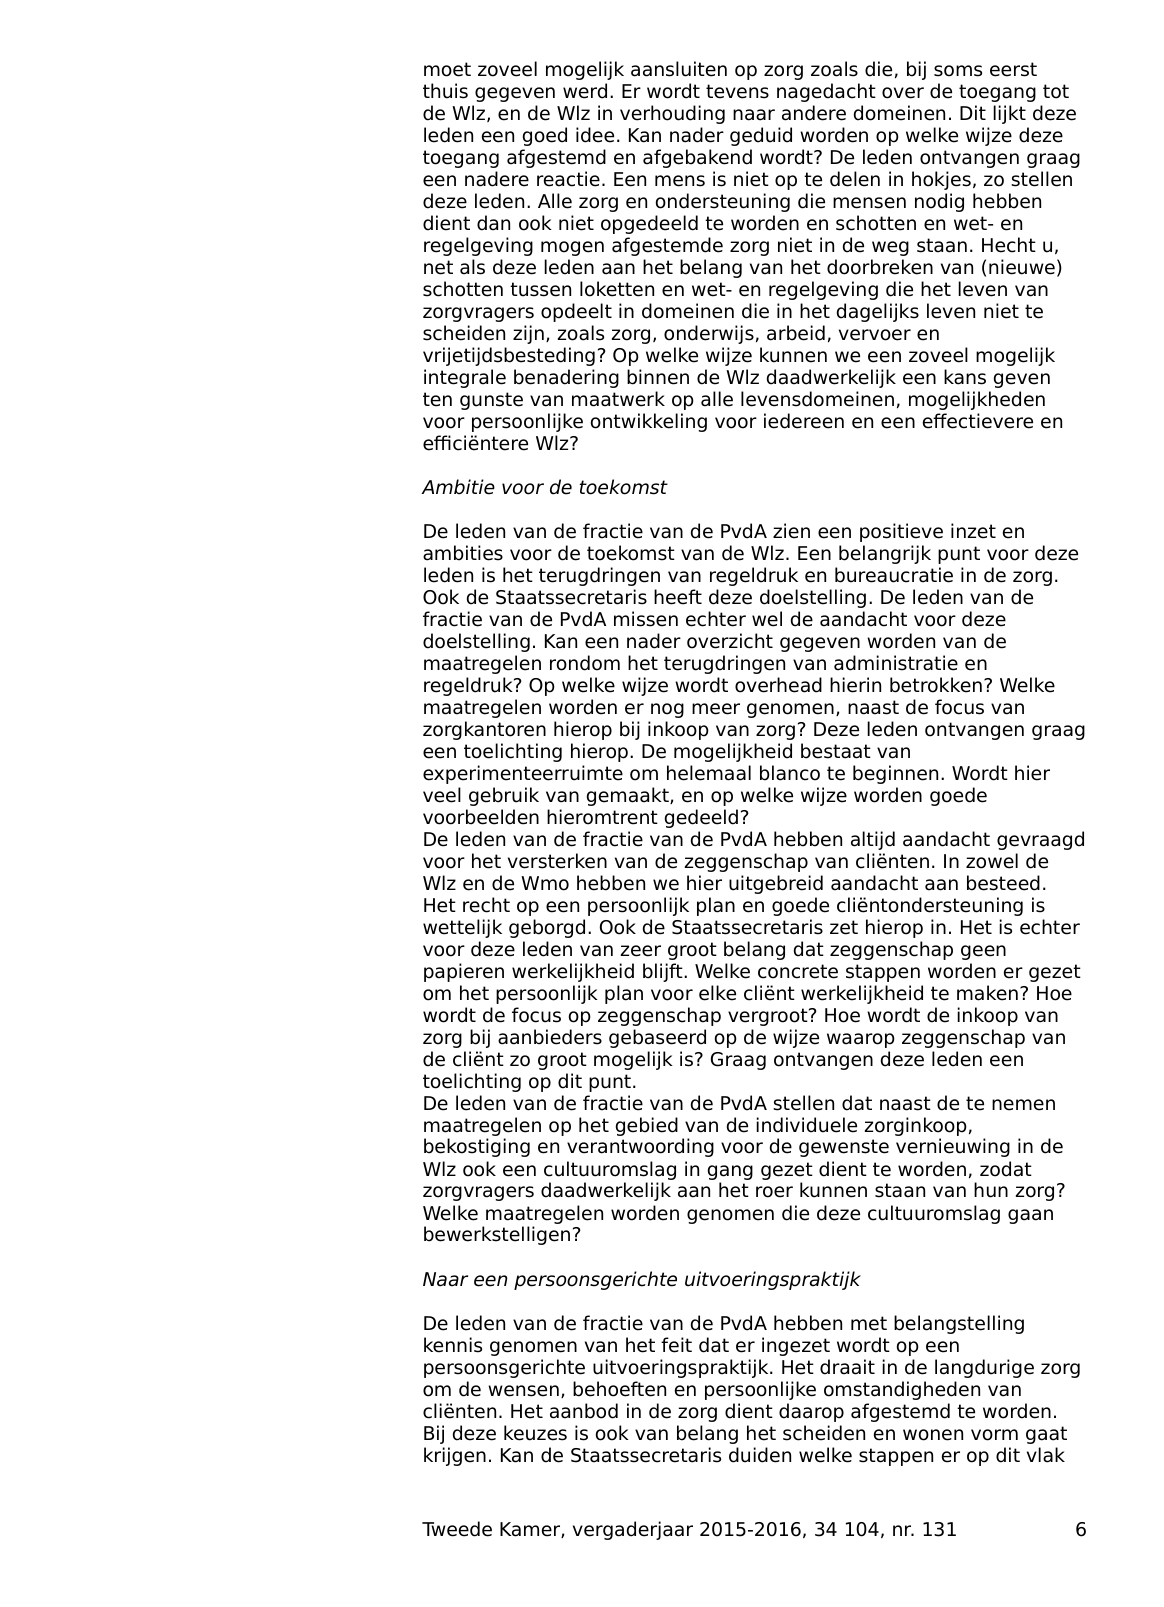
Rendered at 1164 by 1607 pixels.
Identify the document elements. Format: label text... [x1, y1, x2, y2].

text De leden van de fractie van de PvdA zien een positieve inzet en ambities voor de toekomst van de Wlz. Een belangrijk punt voor deze leden is het terugdringen van regeldruk en bureaucratie in de zorg. Ook de Staatssecretaris heeft deze doelstelling. De leden van de fractie van de PvdA missen echter wel de aandacht voor deze doelstelling. Kan een nader overzicht gegeven worden van de maatregelen rondom het terugdringen van administratie en regeldruk? Op welke wijze wordt overhead hierin betrokken? Welke maatregelen worden er nog meer genomen, naast de focus van zorgkantoren hierop bij inkoop van zorg? Deze leden ontvangen graag een toelichting hierop. De mogelijkheid bestaat van experimenteerruimte om helemaal blanco te beginnen. Wordt hier veel gebruik van gemaakt, en op welke wijze worden goede voorbeelden hieromtrent gedeeld? [422, 521, 1087, 829]
subtitle Ambitie voor de toekomst [422, 477, 1087, 499]
subtitle Naar een persoonsgerichte uitvoeringspraktijk [422, 1268, 1087, 1291]
text De leden van de fractie van de PvdA stellen dat naast de te nemen maatregelen op het gebied van de individuele zorginkoop, bekostiging en verantwoording voor de gewenste vernieuwing in de Wlz ook een cultuuromslag in gang gezet dient te worden, zodat zorgvragers daadwerkelijk aan het roer kunnen staan van hun zorg? Welke maatregelen worden genomen die deze cultuuromslag gaan bewerkstelligen? [422, 1092, 1087, 1246]
text De leden van de fractie van de PvdA hebben altijd aandacht gevraagd voor het versterken van de zeggenschap van cliënten. In zowel de Wlz en de Wmo hebben we hier uitgebreid aandacht aan besteed. Het recht op een persoonlijk plan en goede cliëntondersteuning is wettelijk geborgd. Ook de Staatssecretaris zet hierop in. Het is echter voor deze leden van zeer groot belang dat zeggenschap geen papieren werkelijkheid blijft. Welke concrete stappen worden er gezet om het persoonlijk plan voor elke cliënt werkelijkheid te maken? Hoe wordt de focus op zeggenschap vergroot? Hoe wordt de inkoop van zorg bij aanbieders gebaseerd op de wijze waarop zeggenschap van de cliënt zo groot mogelijk is? Graag ontvangen deze leden een toelichting op dit punt. [422, 829, 1087, 1092]
text moet zoveel mogelijk aansluiten op zorg zoals die, bij soms eerst thuis gegeven werd. Er wordt tevens nagedacht over de toegang tot de Wlz, en de Wlz in verhouding naar andere domeinen. Dit lijkt deze leden een goed idee. Kan nader geduid worden op welke wijze deze toegang afgestemd en afgebakend wordt? De leden ontvangen graag een nadere reactie. Een mens is niet op te delen in hokjes, zo stellen deze leden. Alle zorg en ondersteuning die mensen nodig hebben dient dan ook niet opgedeeld te worden en schotten en wet- en regelgeving mogen afgestemde zorg niet in de weg staan. Hecht u, net als deze leden aan het belang van het doorbreken van (nieuwe) schotten tussen loketten en wet- en regelgeving die het leven van zorgvragers opdeelt in domeinen die in het dagelijks leven niet te scheiden zijn, zoals zorg, onderwijs, arbeid, vervoer en vrijetijdsbesteding? Op welke wijze kunnen we een zoveel mogelijk integrale benadering binnen de Wlz daadwerkelijk een kans geven ten gunste van maatwerk op alle levensdomeinen, mogelijkheden voor persoonlijke ontwikkeling voor iedereen en een effectievere en efficiëntere Wlz? [422, 59, 1087, 455]
text De leden van de fractie van de PvdA hebben met belangstelling kennis genomen van het feit dat er ingezet wordt op een persoonsgerichte uitvoeringspraktijk. Het draait in de langdurige zorg om de wensen, behoeften en persoonlijke omstandigheden van cliënten. Het aanbod in de zorg dient daarop afgestemd te worden. Bij deze keuzes is ook van belang het scheiden en wonen vorm gaat krijgen. Kan de Staatssecretaris duiden welke stappen er op dit vlak [422, 1313, 1087, 1467]
